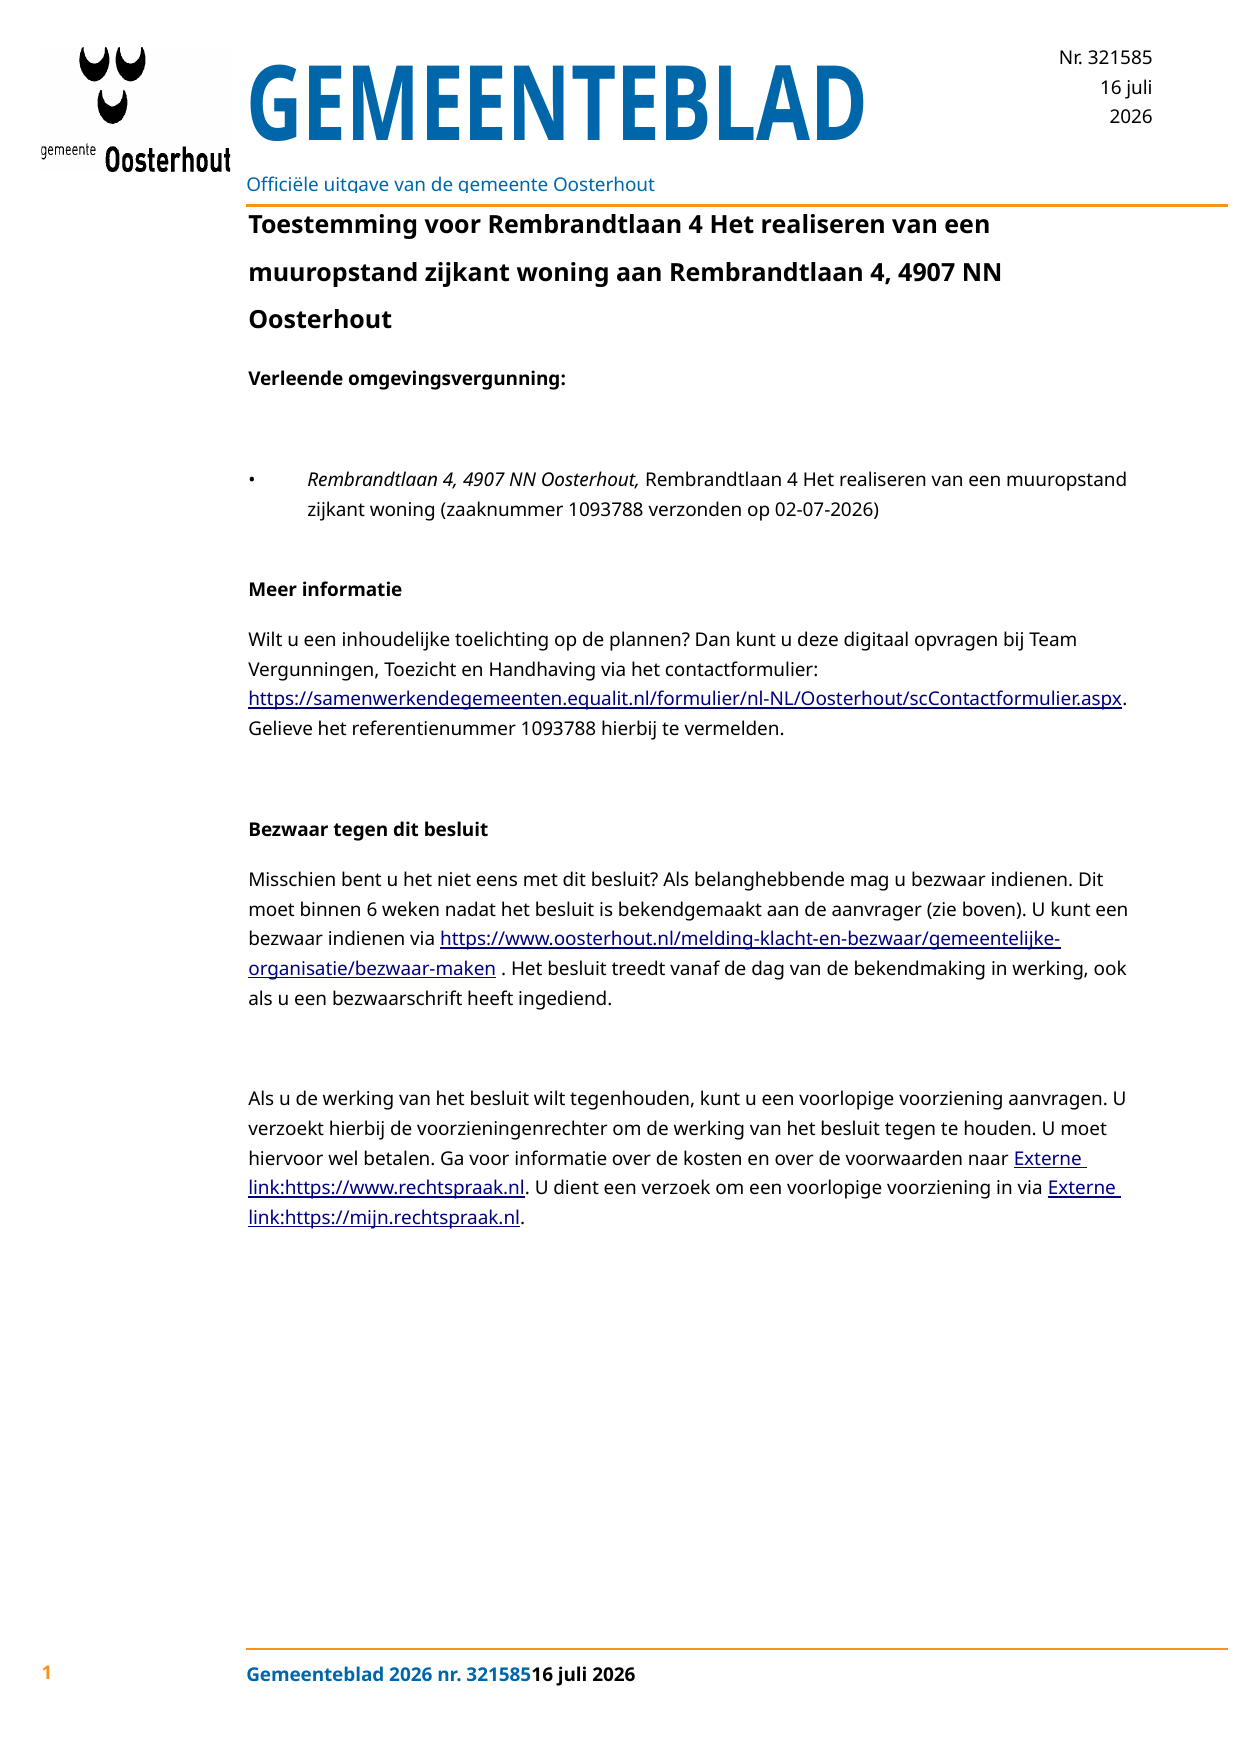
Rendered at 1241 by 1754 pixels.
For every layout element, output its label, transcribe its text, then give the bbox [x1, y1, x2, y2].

text Toestemming voor Rembrandtlaan 4 Het realiseren van een muuropstand zijkant woning aan Rembrandtlaan 4, 4907 NN Oosterhout [248, 207, 1152, 336]
list Rembrandtlaan 4, 4907 NN Oosterhout, Rembrandtlaan 4 Het realiseren van een muuropstand zijkant woning (zaaknummer 1093788 verzonden op 02-07-2026) [248, 466, 1152, 522]
text Wilt u een inhoudelijke toelichting op de plannen? Dan kunt u deze digitaal opvragen bij Team Vergunningen, Toezicht en Handhaving via het contactformulier: https://samenwerkendegemeenten.equalit.nl/formulier/nl-NL/Oosterhout/scContactformulier.aspx. Gelieve het referentienummer 1093788 hierbij te vermelden. [248, 626, 1152, 741]
text Als u de werking van het besluit wilt tegenhouden, kunt u een voorlopige voorziening aanvragen. U verzoekt hierbij de voorzieningenrechter om de werking van het besluit tegen te houden. U moet hiervoor wel betalen. Ga voor informatie over de kosten en over de voorwaarden naar Externe link:https://www.rechtspraak.nl. U dient een verzoek om een voorlopige voorziening in via Externe link:https://mijn.rechtspraak.nl. [248, 1086, 1152, 1229]
text Verleende omgevingsvergunning: [248, 366, 1152, 391]
text Meer informatie [248, 576, 1152, 602]
text Misschien bent u het niet eens met dit besluit? Als belanghebbende mag u bezwaar indienen. Dit moet binnen 6 weken nadat het besluit is bekendgemaakt aan de aanvrager (zie boven). U kunt een bezwaar indienen via https://www.oosterhout.nl/melding-klacht-en-bezwaar/gemeentelijke-organisatie/bezwaar-maken . Het besluit treedt vanaf de dag van de bekendmaking in werking, ook als u een bezwaarschrift heeft ingediend. [248, 866, 1152, 1010]
picture [41, 47, 231, 172]
text Bezwaar tegen dit besluit [248, 816, 1152, 842]
